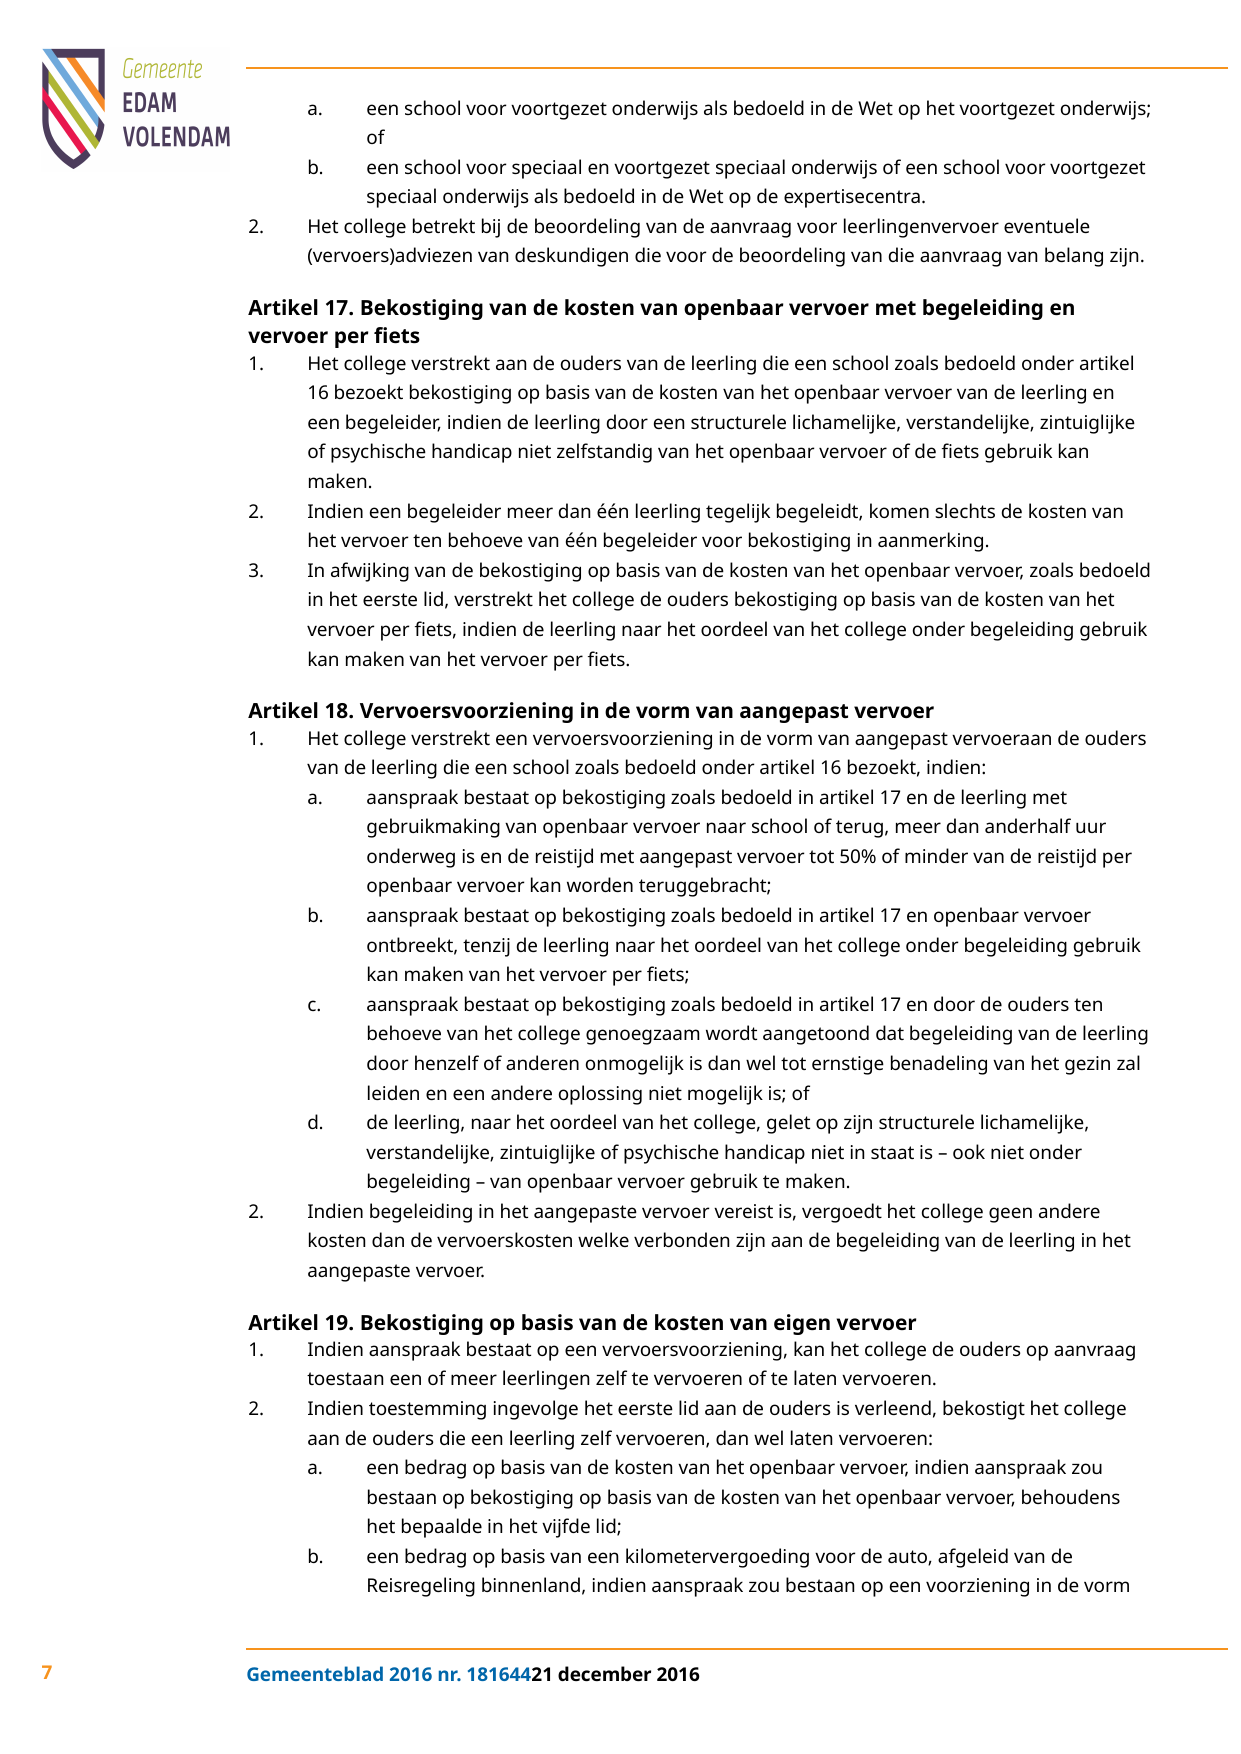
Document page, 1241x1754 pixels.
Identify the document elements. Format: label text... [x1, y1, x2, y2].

list een bedrag op basis van een kilometervergoeding voor de auto, afgeleid van de Reisregeling binnenland, indien aanspraak zou bestaan op een voorziening in de vorm [307, 1543, 1152, 1598]
list een school voor speciaal en voortgezet speciaal onderwijs of een school voor voortgezet speciaal onderwijs als bedoeld in de Wet op de expertisecentra. [307, 154, 1152, 209]
list In afwijking van de bekostiging op basis van de kosten van het openbaar vervoer, zoals bedoeld in het eerste lid, verstrekt het college de ouders bekostiging op basis van de kosten van het vervoer per fiets, indien de leerling naar het oordeel van het college onder begeleiding gebruik kan maken van het vervoer per fiets. [248, 557, 1152, 672]
list aanspraak bestaat op bekostiging zoals bedoeld in artikel 17 en openbaar vervoer ontbreekt, tenzij de leerling naar het oordeel van het college onder begeleiding gebruik kan maken van het vervoer per fiets; [307, 902, 1152, 987]
picture [41, 47, 231, 172]
list Indien een begeleider meer dan één leerling tegelijk begeleidt, komen slechts de kosten van het vervoer ten behoeve van één begeleider voor bekostiging in aanmerking. [248, 498, 1152, 553]
list Het college verstrekt aan de ouders van de leerling die een school zoals bedoeld onder artikel 16 bezoekt bekostiging op basis van de kosten van het openbaar vervoer van de leerling en een begeleider, indien de leerling door een structurele lichamelijke, verstandelijke, zintuiglijke of psychische handicap niet zelfstandig van het openbaar vervoer of de fiets gebruik kan maken. [248, 350, 1152, 494]
text Artikel 17. Bekostiging van de kosten van openbaar vervoer met begeleiding en vervoer per fiets [248, 293, 1152, 350]
list een school voor voortgezet onderwijs als bedoeld in de Wet op het voortgezet onderwijs; of [307, 95, 1152, 150]
list Het college verstrekt een vervoersvoorziening in de vorm van aangepast vervoeraan de ouders van de leerling die een school zoals bedoeld onder artikel 16 bezoekt, indien: [248, 725, 1152, 780]
list de leerling, naar het oordeel van het college, gelet op zijn structurele lichamelijke, verstandelijke, zintuiglijke of psychische handicap niet in staat is – ook niet onder begeleiding – van openbaar vervoer gebruik te maken. [307, 1109, 1152, 1194]
list Het college betrekt bij de beoordeling van de aanvraag voor leerlingenvervoer eventuele (vervoers)adviezen van deskundigen die voor de beoordeling van die aanvraag van belang zijn. [248, 213, 1152, 268]
list een bedrag op basis van de kosten van het openbaar vervoer, indien aanspraak zou bestaan op bekostiging op basis van de kosten van het openbaar vervoer, behoudens het bepaalde in het vijfde lid; [307, 1454, 1152, 1539]
list aanspraak bestaat op bekostiging zoals bedoeld in artikel 17 en door de ouders ten behoeve van het college genoegzaam wordt aangetoond dat begeleiding van de leerling door henzelf of anderen onmogelijk is dan wel tot ernstige benadeling van het gezin zal leiden en een andere oplossing niet mogelijk is; of [307, 991, 1152, 1105]
list Indien toestemming ingevolge het eerste lid aan de ouders is verleend, bekostigt het college aan de ouders die een leerling zelf vervoeren, dan wel laten vervoeren: [248, 1395, 1152, 1451]
list aanspraak bestaat op bekostiging zoals bedoeld in artikel 17 en de leerling met gebruikmaking van openbaar vervoer naar school of terug, meer dan anderhalf uur onderweg is en de reistijd met aangepast vervoer tot 50% of minder van de reistijd per openbaar vervoer kan worden teruggebracht; [307, 784, 1152, 898]
list Indien begeleiding in het aangepaste vervoer vereist is, vergoedt het college geen andere kosten dan de vervoerskosten welke verbonden zijn aan de begeleiding van de leerling in het aangepaste vervoer. [248, 1198, 1152, 1283]
text Artikel 19. Bekostiging op basis van de kosten van eigen vervoer [248, 1308, 1152, 1336]
text Artikel 18. Vervoersvoorziening in de vorm van aangepast vervoer [248, 696, 1152, 725]
list Indien aanspraak bestaat op een vervoersvoorziening, kan het college de ouders op aanvraag toestaan een of meer leerlingen zelf te vervoeren of te laten vervoeren. [248, 1336, 1152, 1391]
